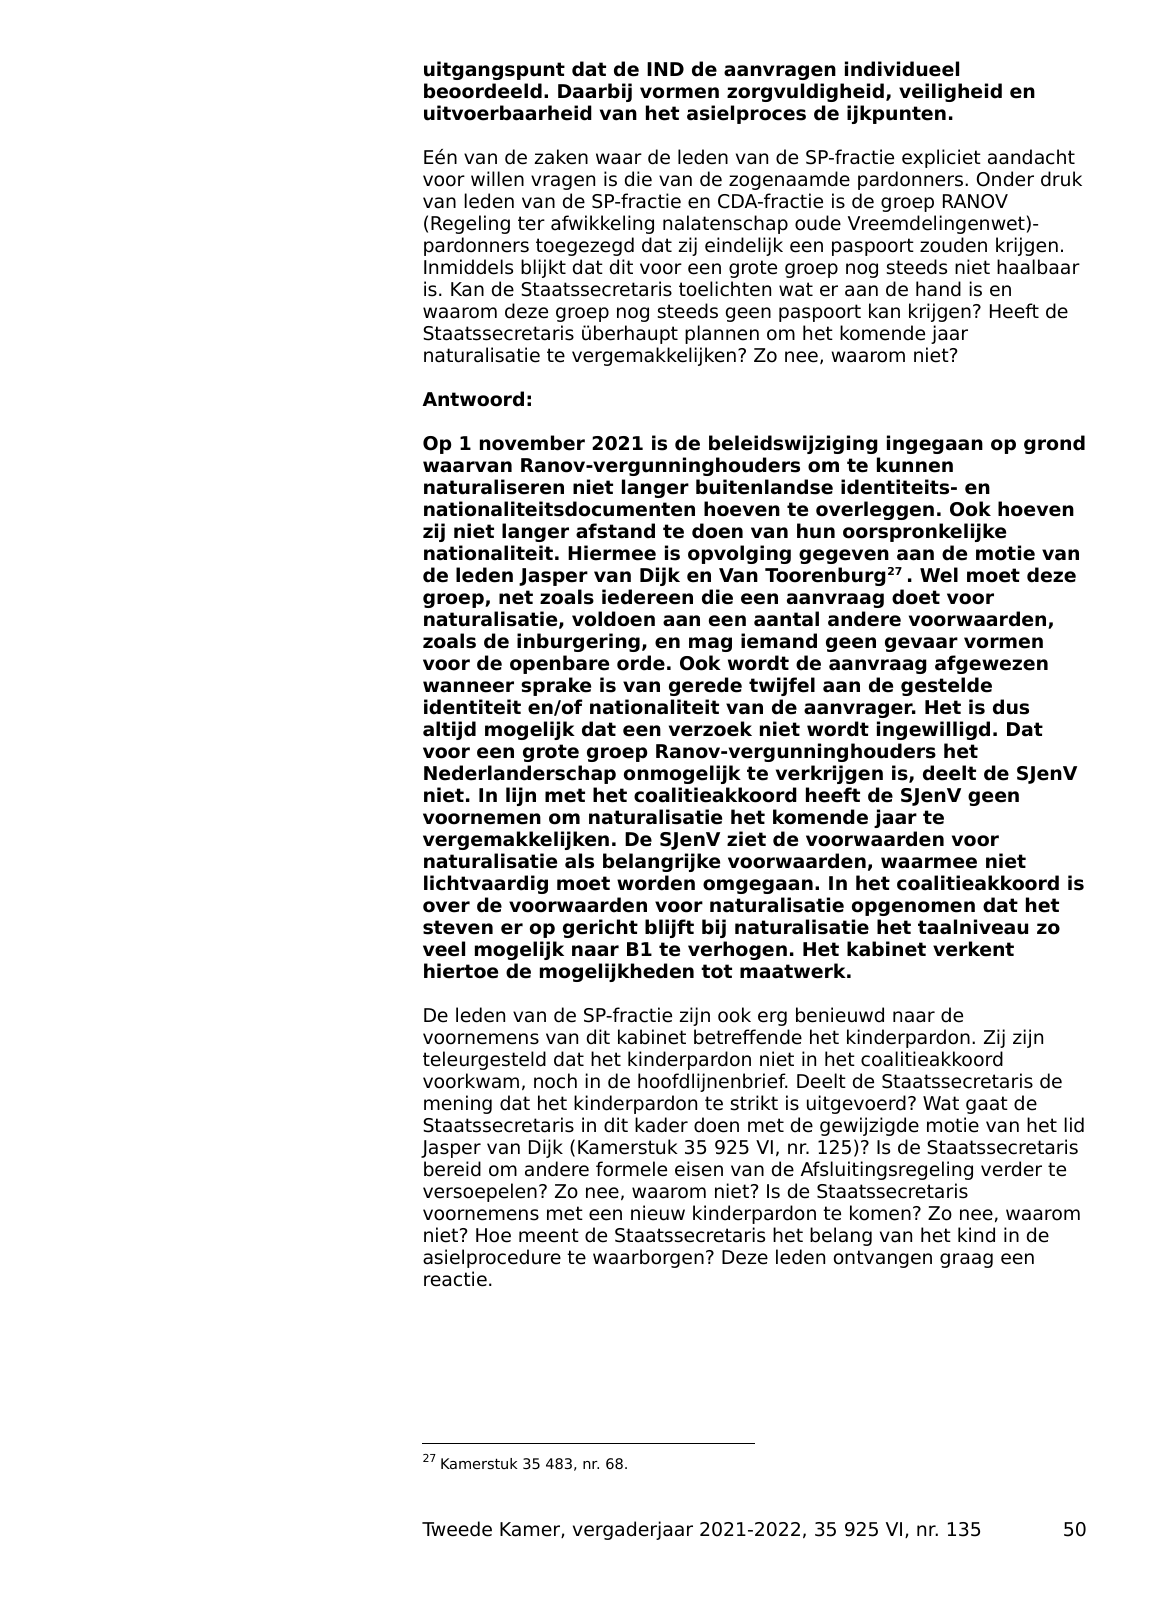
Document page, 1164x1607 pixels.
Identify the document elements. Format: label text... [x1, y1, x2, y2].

text Op 1 november 2021 is de beleidswijziging ingegaan op grond waarvan Ranov-vergunninghouders om te kunnen naturaliseren niet langer buitenlandse identiteits- en nationaliteitsdocumenten hoeven te overleggen. Ook hoeven zij niet langer afstand te doen van hun oorspronkelijke nationaliteit. Hiermee is opvolging gegeven aan de motie van de leden Jasper van Dijk en Van Toorenburg. Wel moet deze groep, net zoals iedereen die een aanvraag doet voor naturalisatie, voldoen aan een aantal andere voorwaarden, zoals de inburgering, en mag iemand geen gevaar vormen voor de openbare orde. Ook wordt de aanvraag afgewezen wanneer sprake is van gerede twijfel aan de gestelde identiteit en/of nationaliteit van de aanvrager. Het is dus altijd mogelijk dat een verzoek niet wordt ingewilligd. Dat voor een grote groep Ranov-vergunninghouders het Nederlanderschap onmogelijk te verkrijgen is, deelt de SJenV niet. In lijn met het coalitieakkoord heeft de SJenV geen voornemen om naturalisatie het komende jaar te vergemakkelijken. De SJenV ziet de voorwaarden voor naturalisatie als belangrijke voorwaarden, waarmee niet lichtvaardig moet worden omgegaan. In het coalitieakkoord is over de voorwaarden voor naturalisatie opgenomen dat het steven er op gericht blijft bij naturalisatie het taalniveau zo veel mogelijk naar B1 te verhogen. Het kabinet verkent hiertoe de mogelijkheden tot maatwerk. [422, 433, 1087, 983]
text Eén van de zaken waar de leden van de SP-fractie expliciet aandacht voor willen vragen is die van de zogenaamde pardonners. Onder druk van leden van de SP-fractie en CDA-fractie is de groep RANOV (Regeling ter afwikkeling nalatenschap oude Vreemdelingenwet)-pardonners toegezegd dat zij eindelijk een paspoort zouden krijgen. Inmiddels blijkt dat dit voor een grote groep nog steeds niet haalbaar is. Kan de Staatssecretaris toelichten wat er aan de hand is en waarom deze groep nog steeds geen paspoort kan krijgen? Heeft de Staatssecretaris überhaupt plannen om het komende jaar naturalisatie te vergemakkelijken? Zo nee, waarom niet? [422, 147, 1087, 367]
text De leden van de SP-fractie zijn ook erg benieuwd naar de voornemens van dit kabinet betreffende het kinderpardon. Zij zijn teleurgesteld dat het kinderpardon niet in het coalitieakkoord voorkwam, noch in de hoofdlijnenbrief. Deelt de Staatssecretaris de mening dat het kinderpardon te strikt is uitgevoerd? Wat gaat de Staatssecretaris in dit kader doen met de gewijzigde motie van het lid Jasper van Dijk (Kamerstuk 35 925 VI, nr. 125)? Is de Staatssecretaris bereid om andere formele eisen van de Afsluitingsregeling verder te versoepelen? Zo nee, waarom niet? Is de Staatssecretaris voornemens met een nieuw kinderpardon te komen? Zo nee, waarom niet? Hoe meent de Staatssecretaris het belang van het kind in de asielprocedure te waarborgen? Deze leden ontvangen graag een reactie. [422, 1005, 1087, 1291]
text uitgangspunt dat de IND de aanvragen individueel beoordeeld. Daarbij vormen zorgvuldigheid, veiligheid en uitvoerbaarheid van het asielproces de ijkpunten. [422, 59, 1087, 125]
subtitle Antwoord: [422, 389, 1087, 411]
text Kamerstuk 35 483, nr. 68. [422, 1452, 1087, 1474]
